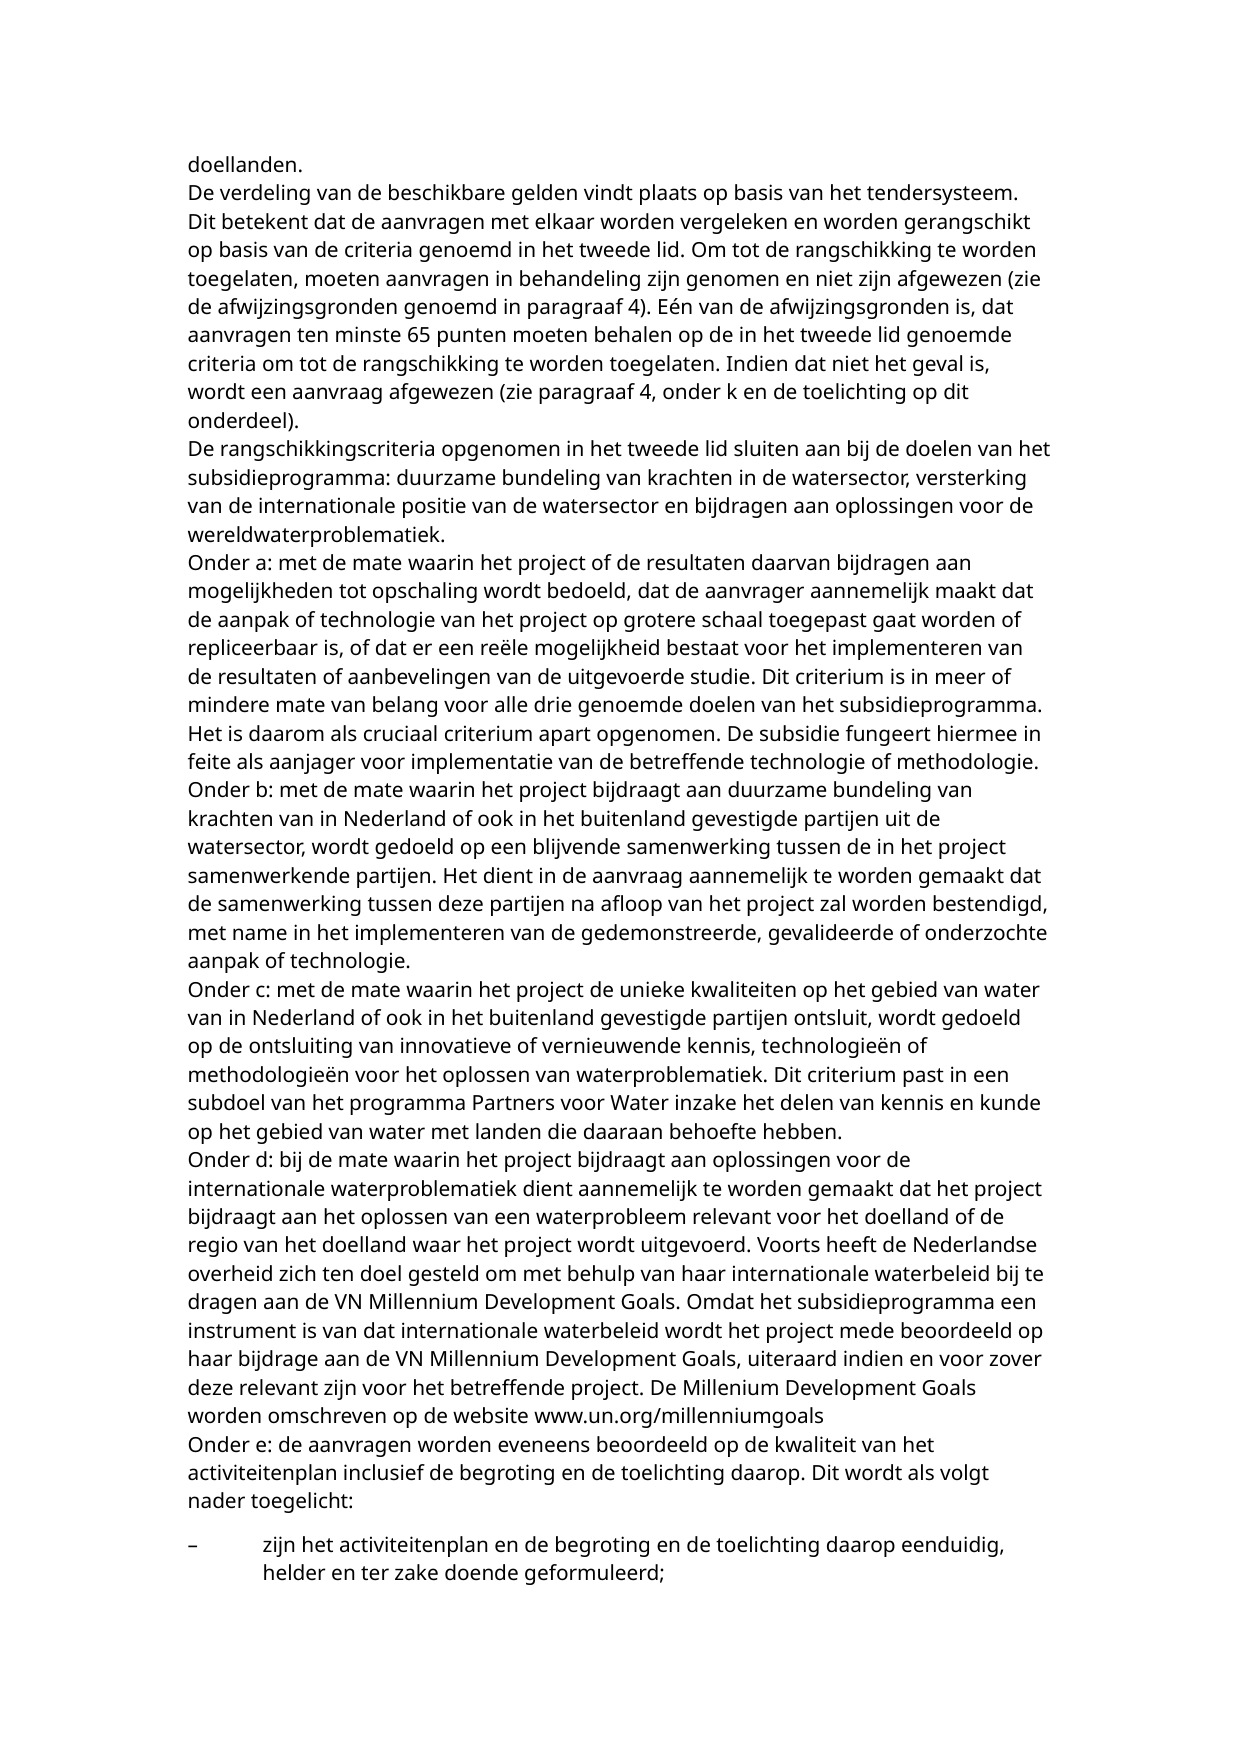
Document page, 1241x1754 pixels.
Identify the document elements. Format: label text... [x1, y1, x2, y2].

text doellanden. [187, 150, 1053, 178]
text Onder d: bij de mate waarin het project bijdraagt aan oplossingen voor de internationale waterproblematiek dient aannemelijk te worden gemaakt dat het project bijdraagt aan het oplossen van een waterprobleem relevant voor het doelland of de regio van het doelland waar het project wordt uitgevoerd. Voorts heeft de Nederlandse overheid zich ten doel gesteld om met behulp van haar internationale waterbeleid bij te dragen aan de VN Millennium Development Goals. Omdat het subsidieprogramma een instrument is van dat internationale waterbeleid wordt het project mede beoordeeld op haar bijdrage aan de VN Millennium Development Goals, uiteraard indien en voor zover deze relevant zijn voor het betreffende project. De Millenium Development Goals worden omschreven op de website www.un.org/millenniumgoals [187, 1145, 1053, 1430]
text Onder c: met de mate waarin het project de unieke kwaliteiten op het gebied van water van in Nederland of ook in het buitenland gevestigde partijen ontsluit, wordt gedoeld op de ontsluiting van innovatieve of vernieuwende kennis, technologieën of methodologieën voor het oplossen van waterproblematiek. Dit criterium past in een subdoel van het programma Partners voor Water inzake het delen van kennis en kunde op het gebied van water met landen die daaraan behoefte hebben. [187, 975, 1053, 1145]
list zijn het activiteitenplan en de begroting en de toelichting daarop eenduidig, helder en ter zake doende geformuleerd; [187, 1530, 1053, 1587]
text De verdeling van de beschikbare gelden vindt plaats op basis van het tendersysteem. Dit betekent dat de aanvragen met elkaar worden vergeleken en worden gerangschikt op basis van de criteria genoemd in het tweede lid. Om tot de rangschikking te worden toegelaten, moeten aanvragen in behandeling zijn genomen en niet zijn afgewezen (zie de afwijzingsgronden genoemd in paragraaf 4). Eén van de afwijzingsgronden is, dat aanvragen ten minste 65 punten moeten behalen op de in het tweede lid genoemde criteria om tot de rangschikking te worden toegelaten. Indien dat niet het geval is, wordt een aanvraag afgewezen (zie paragraaf 4, onder k en de toelichting op dit onderdeel). [187, 178, 1053, 434]
text De rangschikkingscriteria opgenomen in het tweede lid sluiten aan bij de doelen van het subsidieprogramma: duurzame bundeling van krachten in de watersector, versterking van de internationale positie van de watersector en bijdragen aan oplossingen voor de wereldwaterproblematiek. [187, 434, 1053, 548]
text Onder e: de aanvragen worden eveneens beoordeeld op de kwaliteit van het activiteitenplan inclusief de begroting en de toelichting daarop. Dit wordt als volgt nader toegelicht: [187, 1430, 1053, 1515]
text Onder a: met de mate waarin het project of de resultaten daarvan bijdragen aan mogelijkheden tot opschaling wordt bedoeld, dat de aanvrager aannemelijk maakt dat de aanpak of technologie van het project op grotere schaal toegepast gaat worden of repliceerbaar is, of dat er een reële mogelijkheid bestaat voor het implementeren van de resultaten of aanbevelingen van de uitgevoerde studie. Dit criterium is in meer of mindere mate van belang voor alle drie genoemde doelen van het subsidieprogramma. Het is daarom als cruciaal criterium apart opgenomen. De subsidie fungeert hiermee in feite als aanjager voor implementatie van de betreffende technologie of methodologie. [187, 548, 1053, 776]
text Onder b: met de mate waarin het project bijdraagt aan duurzame bundeling van krachten van in Nederland of ook in het buitenland gevestigde partijen uit de watersector, wordt gedoeld op een blijvende samenwerking tussen de in het project samenwerkende partijen. Het dient in de aanvraag aannemelijk te worden gemaakt dat de samenwerking tussen deze partijen na afloop van het project zal worden bestendigd, met name in het implementeren van de gedemonstreerde, gevalideerde of onderzochte aanpak of technologie. [187, 776, 1053, 975]
